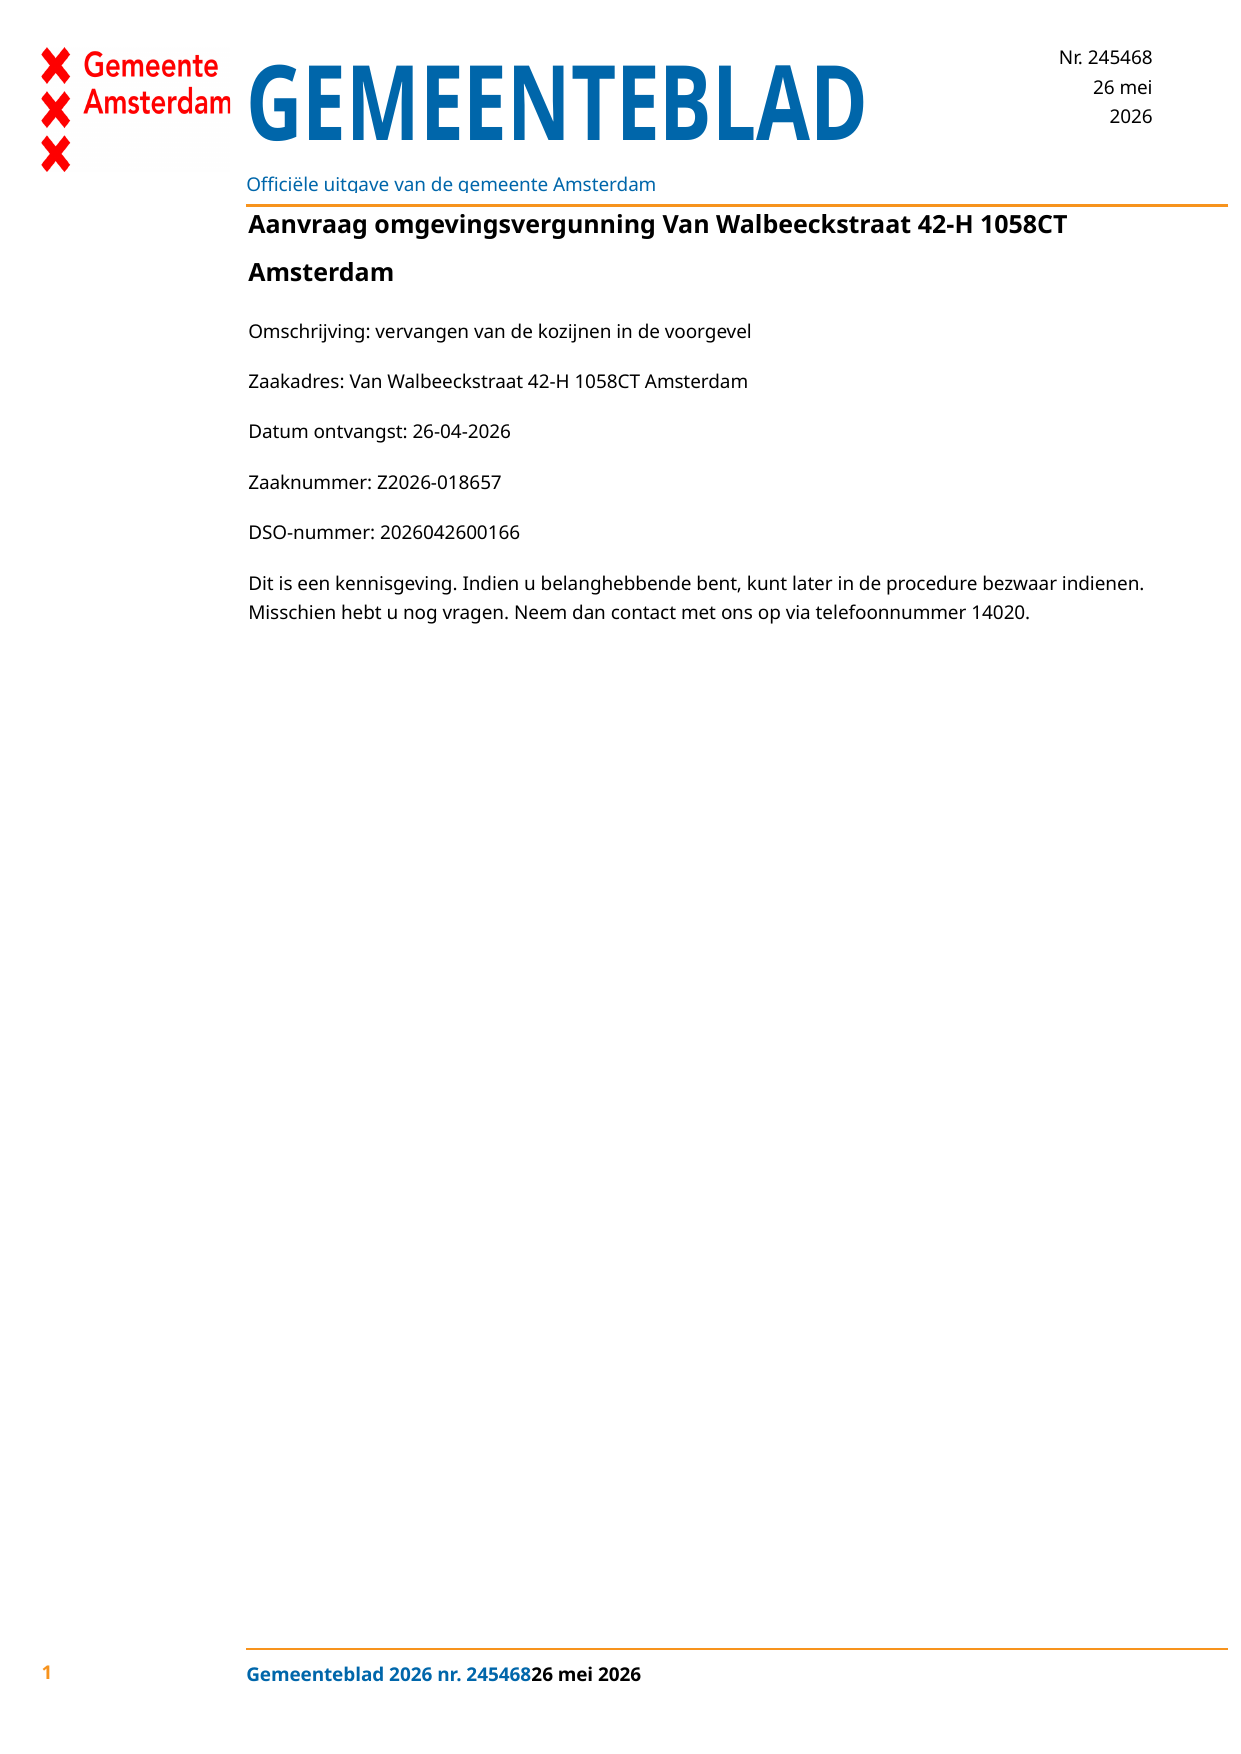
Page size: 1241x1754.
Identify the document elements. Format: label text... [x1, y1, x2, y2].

text DSO-nummer: 2026042600166 [248, 519, 1152, 545]
text Aanvraag omgevingsvergunning Van Walbeeckstraat 42-H 1058CT Amsterdam [248, 207, 1152, 288]
text Zaaknummer: Z2026-018657 [248, 469, 1152, 495]
text Omschrijving: vervangen van de kozijnen in de voorgevel [248, 318, 1152, 344]
text Zaakadres: Van Walbeeckstraat 42-H 1058CT Amsterdam [248, 368, 1152, 394]
text Datum ontvangst: 26-04-2026 [248, 419, 1152, 444]
picture [41, 47, 231, 172]
text Dit is een kennisgeving. Indien u belanghebbende bent, kunt later in de procedure bezwaar indienen. Misschien hebt u nog vragen. Neem dan contact met ons op via telefoonnummer 14020. [248, 570, 1152, 625]
